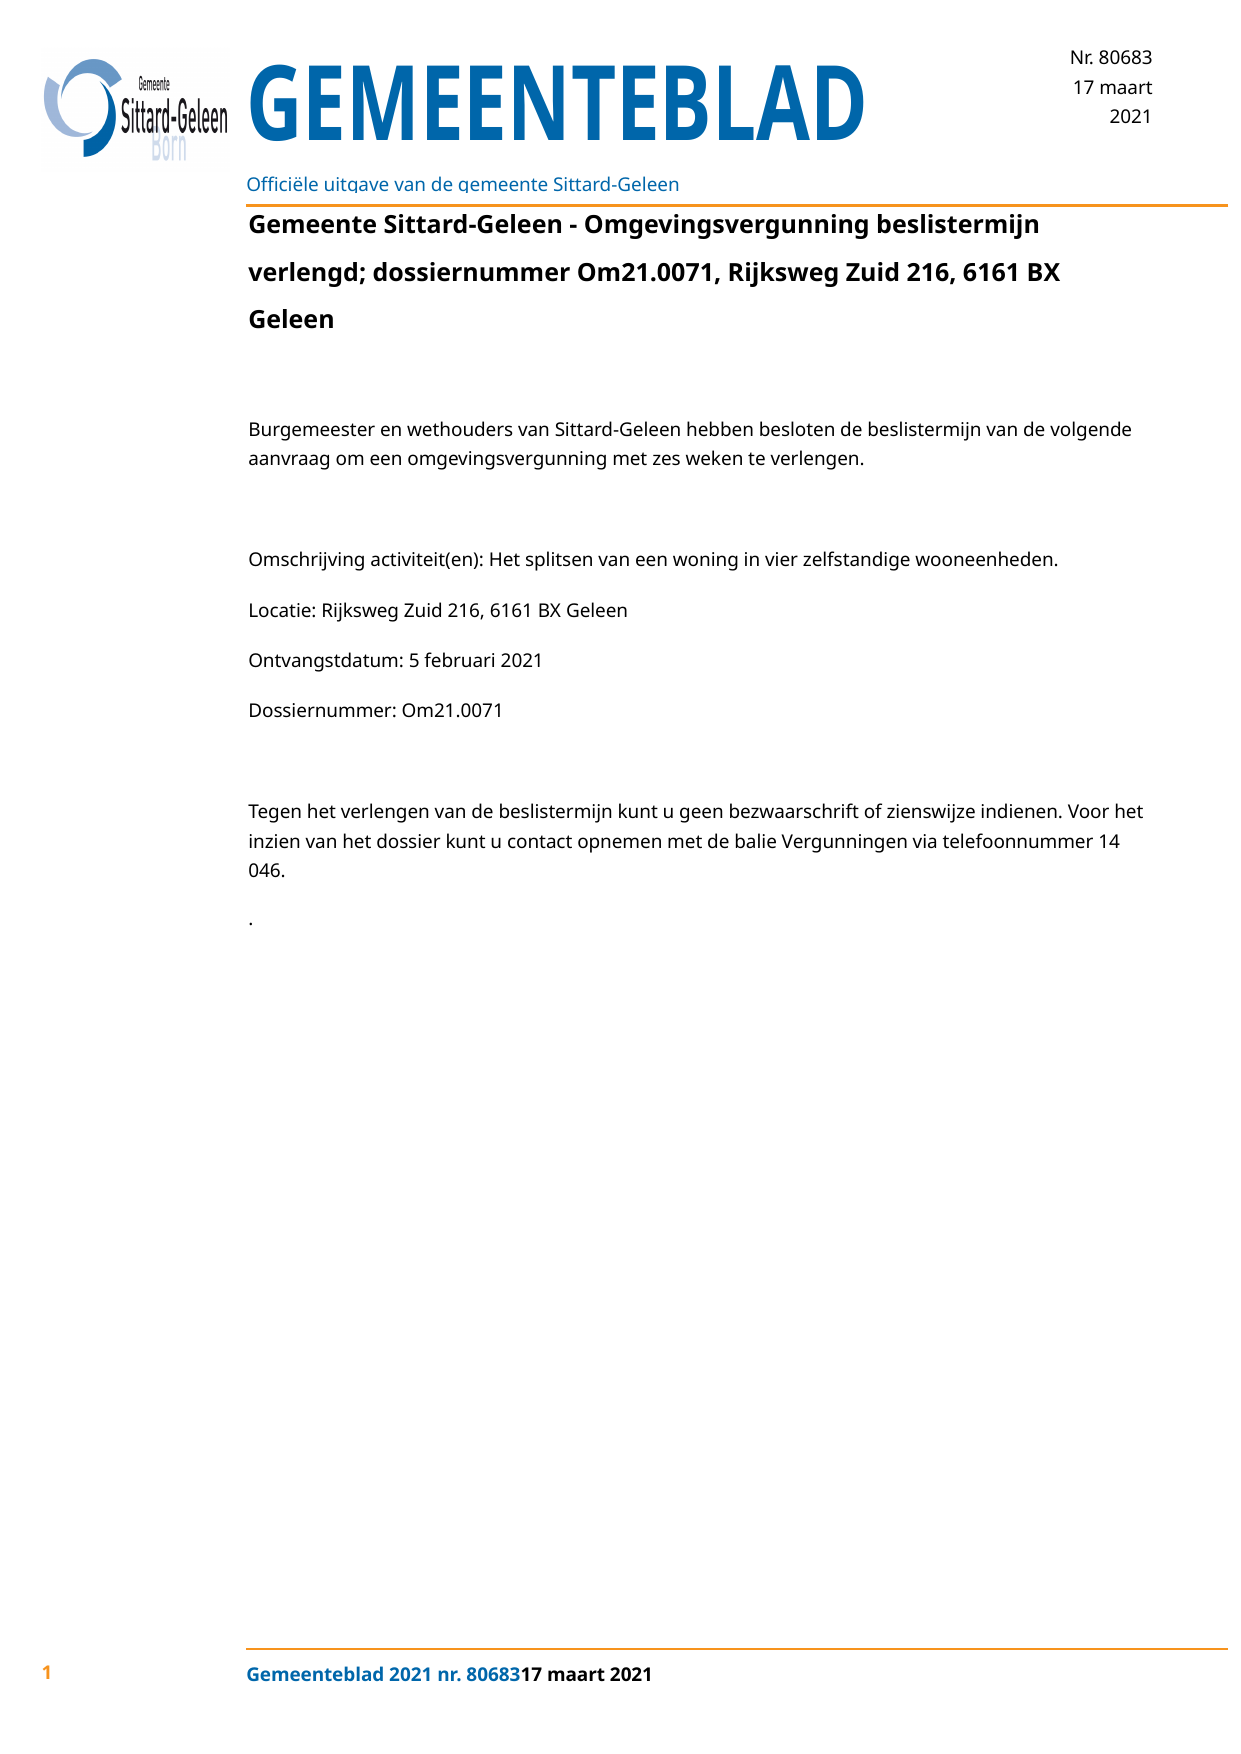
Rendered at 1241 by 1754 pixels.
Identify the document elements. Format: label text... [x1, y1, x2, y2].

text Dossiernummer: Om21.0071 [248, 698, 1152, 723]
text Locatie: Rijksweg Zuid 216, 6161 BX Geleen [248, 597, 1152, 622]
text Omschrijving activiteit(en): Het splitsen van een woning in vier zelfstandige wooneenheden. [248, 546, 1152, 572]
text Burgemeester en wethouders van Sittard-Geleen hebben besloten de beslistermijn van de volgende aanvraag om een omgevingsvergunning met zes weken te verlengen. [248, 416, 1152, 471]
text Ontvangstdatum: 5 februari 2021 [248, 647, 1152, 673]
picture [41, 47, 231, 172]
text . [248, 905, 1152, 931]
text Gemeente Sittard-Geleen - Omgevingsvergunning beslistermijn verlengd; dossiernummer Om21.0071, Rijksweg Zuid 216, 6161 BX Geleen [248, 207, 1152, 336]
text Tegen het verlengen van de beslistermijn kunt u geen bezwaarschrift of zienswijze indienen. Voor het inzien van het dossier kunt u contact opnemen met de balie Vergunningen via telefoonnummer 14 046. [248, 798, 1152, 883]
